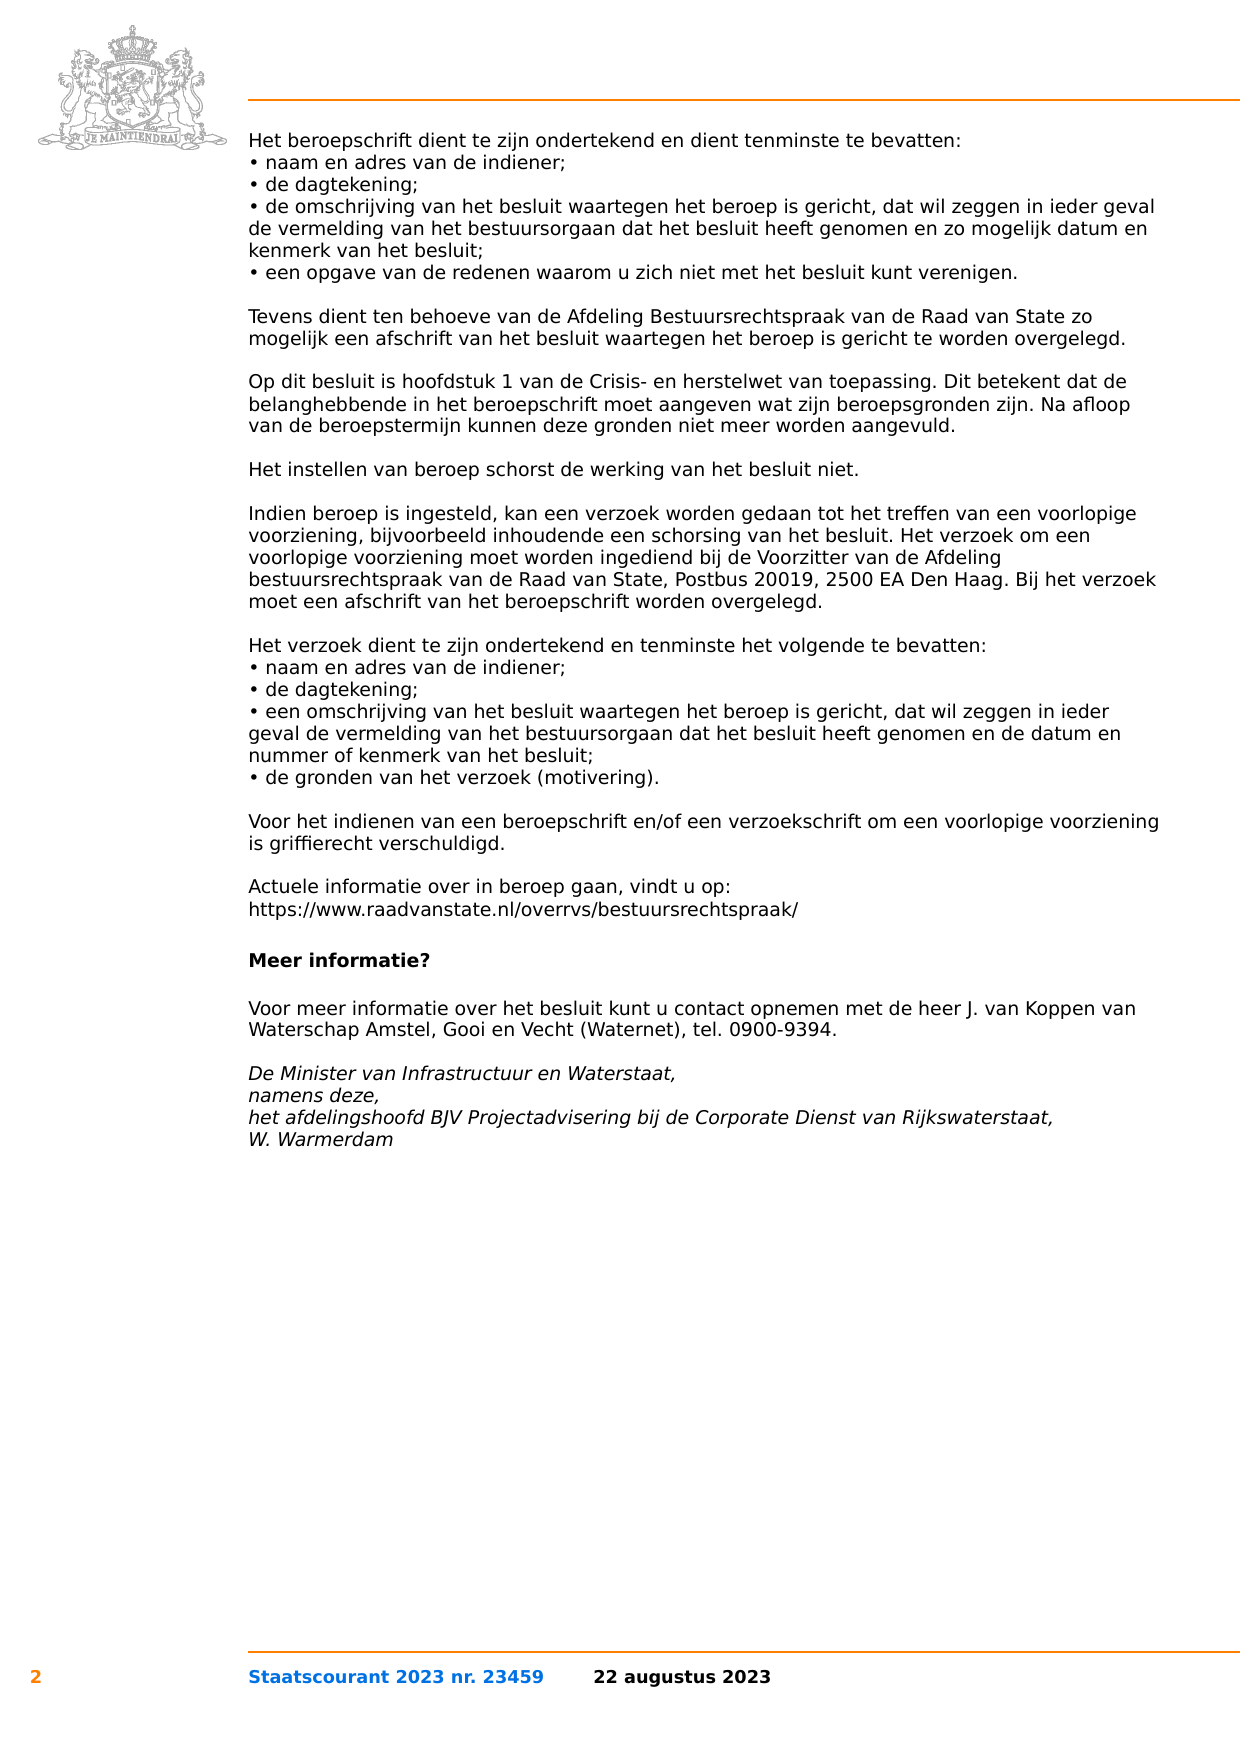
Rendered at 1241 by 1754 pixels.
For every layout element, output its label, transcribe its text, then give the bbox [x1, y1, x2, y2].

text Het beroepschrift dient te zijn ondertekend en dient tenminste te bevatten: [248, 130, 1163, 152]
text Op dit besluit is hoofdstuk 1 van de Crisis- en herstelwet van toepassing. Dit betekent dat de belanghebbende in het beroepschrift moet aangeven wat zijn beroepsgronden zijn. Na afloop van de beroepstermijn kunnen deze gronden niet meer worden aangevuld. [248, 371, 1163, 437]
subtitle Meer informatie? [248, 950, 1163, 972]
picture [38, 25, 227, 150]
text Actuele informatie over in beroep gaan, vindt u op: https://www.raadvanstate.nl/overrvs/bestuursrechtspraak/ [248, 876, 1163, 920]
text • de dagtekening; [248, 679, 1163, 701]
text Indien beroep is ingesteld, kan een verzoek worden gedaan tot het treffen van een voorlopige voorziening, bijvoorbeeld inhoudende een schorsing van het besluit. Het verzoek om een voorlopige voorziening moet worden ingediend bij de Voorzitter van de Afdeling bestuursrechtspraak van de Raad van State, Postbus 20019, 2500 EA Den Haag. Bij het verzoek moet een afschrift van het beroepschrift worden overgelegd. [248, 503, 1163, 613]
text • naam en adres van de indiener; [248, 152, 1163, 174]
text Het instellen van beroep schorst de werking van het besluit niet. [248, 459, 1163, 481]
text • naam en adres van de indiener; [248, 657, 1163, 679]
text • een omschrijving van het besluit waartegen het beroep is gericht, dat wil zeggen in ieder geval de vermelding van het bestuursorgaan dat het besluit heeft genomen en de datum en nummer of kenmerk van het besluit; [248, 701, 1163, 767]
text Tevens dient ten behoeve van de Afdeling Bestuursrechtspraak van de Raad van State zo mogelijk een afschrift van het besluit waartegen het beroep is gericht te worden overgelegd. [248, 306, 1163, 349]
text • de dagtekening; [248, 174, 1163, 196]
text • de gronden van het verzoek (motivering). [248, 767, 1163, 789]
text Voor meer informatie over het besluit kunt u contact opnemen met de heer J. van Koppen van Waterschap Amstel, Gooi en Vecht (Waternet), tel. 0900-9394. [248, 997, 1163, 1041]
text • de omschrijving van het besluit waartegen het beroep is gericht, dat wil zeggen in ieder geval de vermelding van het bestuursorgaan dat het besluit heeft genomen en zo mogelijk datum en kenmerk van het besluit; [248, 196, 1163, 262]
text Voor het indienen van een beroepschrift en/of een verzoekschrift om een voorlopige voorziening is griffierecht verschuldigd. [248, 811, 1163, 854]
text • een opgave van de redenen waarom u zich niet met het besluit kunt verenigen. [248, 262, 1163, 284]
text Het verzoek dient te zijn ondertekend en tenminste het volgende te bevatten: [248, 635, 1163, 657]
text De Minister van Infrastructuur en Waterstaat, namens deze, het afdelingshoofd BJV Projectadvisering bij de Corporate Dienst van Rijkswaterstaat, W. Warmerdam [248, 1063, 1163, 1151]
